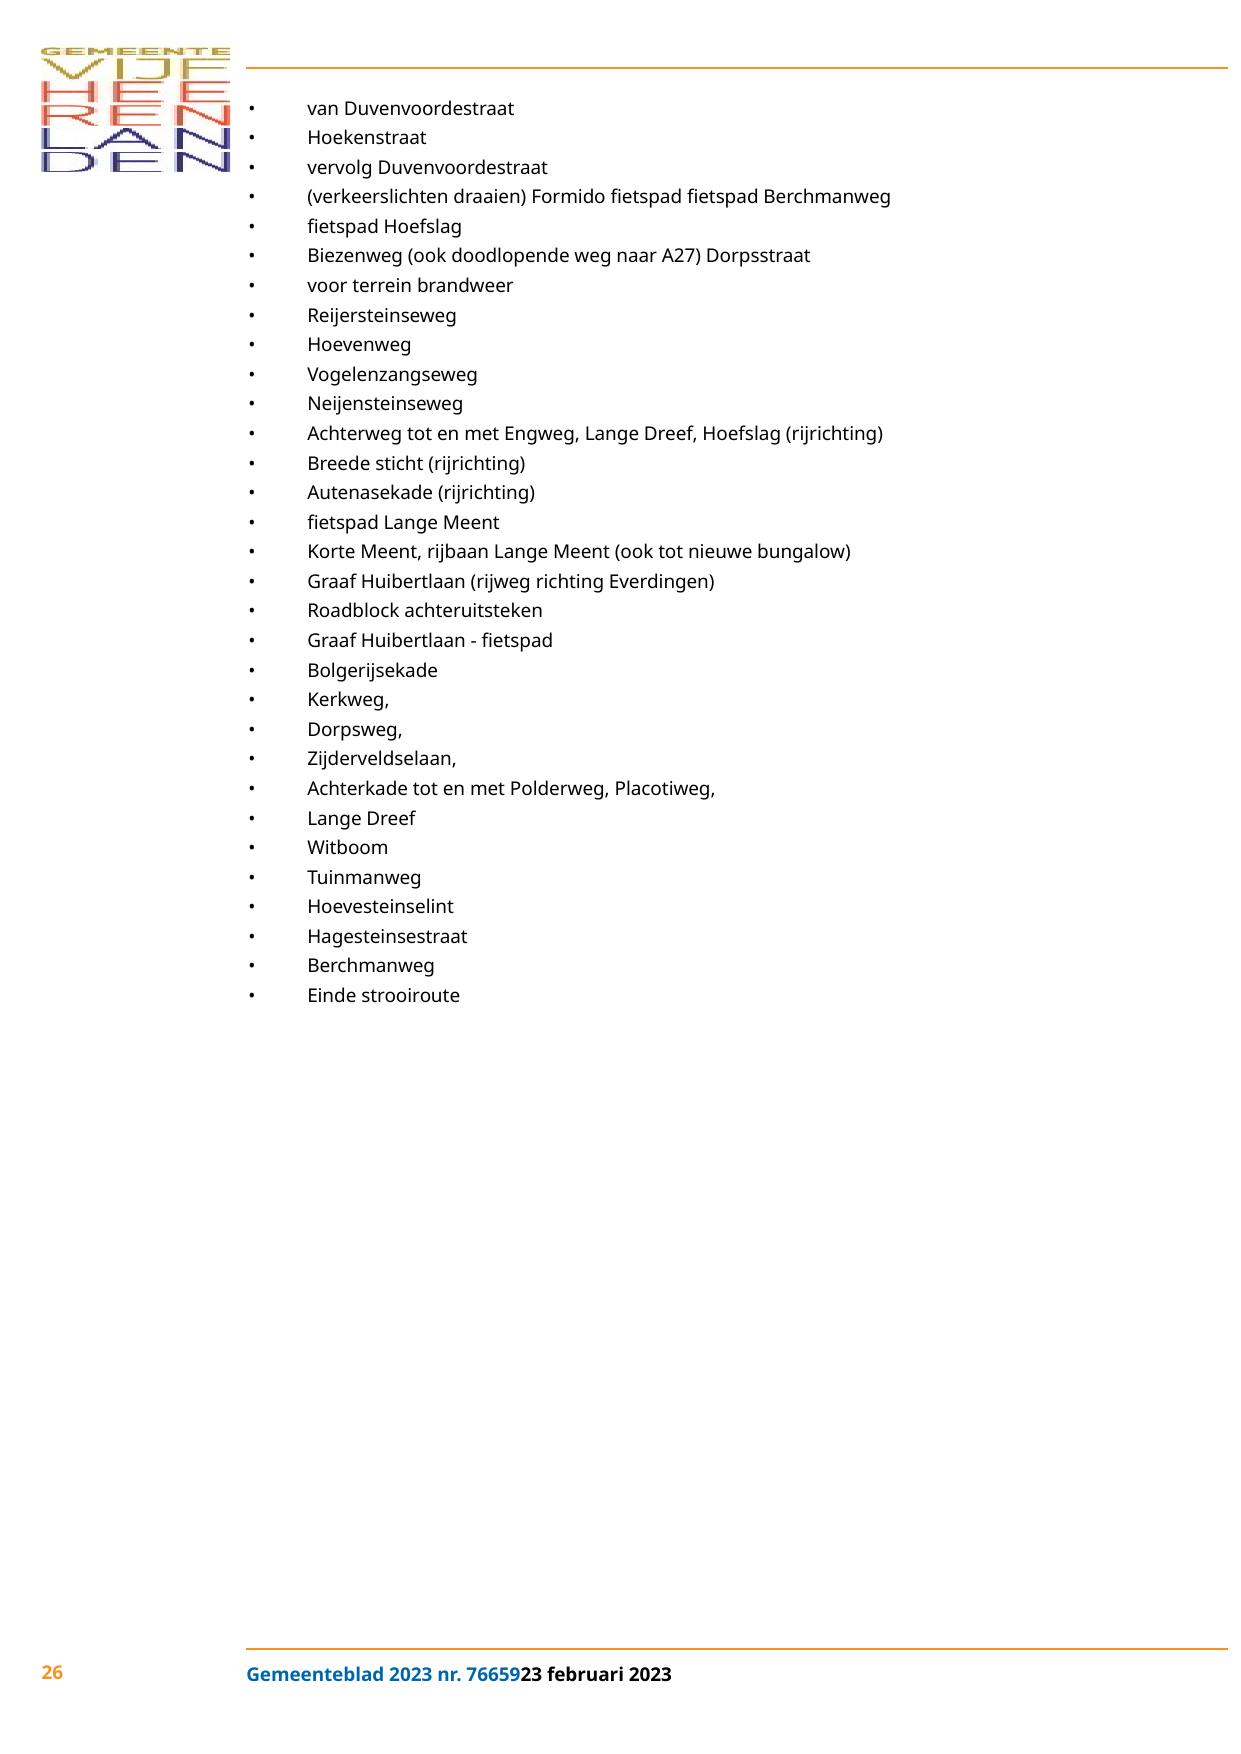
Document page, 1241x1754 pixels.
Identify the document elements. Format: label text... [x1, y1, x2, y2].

list Autenasekade (rijrichting) [248, 479, 1152, 505]
list Kerkweg, [248, 686, 1152, 712]
list Roadblock achteruitsteken [248, 598, 1152, 623]
list Witboom [248, 834, 1152, 860]
list Reijersteinseweg [248, 302, 1152, 328]
list van Duvenvoordestraat [248, 95, 1152, 121]
list Korte Meent, rijbaan Lange Meent (ook tot nieuwe bungalow) [248, 538, 1152, 564]
list Vogelenzangseweg [248, 361, 1152, 387]
list Achterkade tot en met Polderweg, Placotiweg, [248, 775, 1152, 801]
list Bolgerijsekade [248, 657, 1152, 683]
list Zijderveldselaan, [248, 746, 1152, 771]
list fietspad Lange Meent [248, 509, 1152, 535]
list fietspad Hoefslag [248, 213, 1152, 239]
list Hoekenstraat [248, 124, 1152, 150]
list Hagesteinsestraat [248, 923, 1152, 949]
list Tuinmanweg [248, 864, 1152, 890]
list Hoevesteinselint [248, 893, 1152, 919]
list Achterweg tot en met Engweg, Lange Dreef, Hoefslag (rijrichting) [248, 420, 1152, 446]
picture [41, 47, 231, 172]
list Breede sticht (rijrichting) [248, 450, 1152, 476]
list Einde strooiroute [248, 982, 1152, 1008]
list Neijensteinseweg [248, 391, 1152, 416]
list Biezenweg (ook doodlopende weg naar A27) Dorpsstraat [248, 243, 1152, 268]
list (verkeerslichten draaien) Formido fietspad fietspad Berchmanweg [248, 183, 1152, 209]
list voor terrein brandweer [248, 272, 1152, 298]
list Berchmanweg [248, 953, 1152, 978]
list Hoevenweg [248, 331, 1152, 357]
list Lange Dreef [248, 805, 1152, 831]
list Graaf Huibertlaan - fietspad [248, 627, 1152, 653]
list vervolg Duvenvoordestraat [248, 154, 1152, 180]
list Dorpsweg, [248, 716, 1152, 742]
list Graaf Huibertlaan (rijweg richting Everdingen) [248, 568, 1152, 594]
